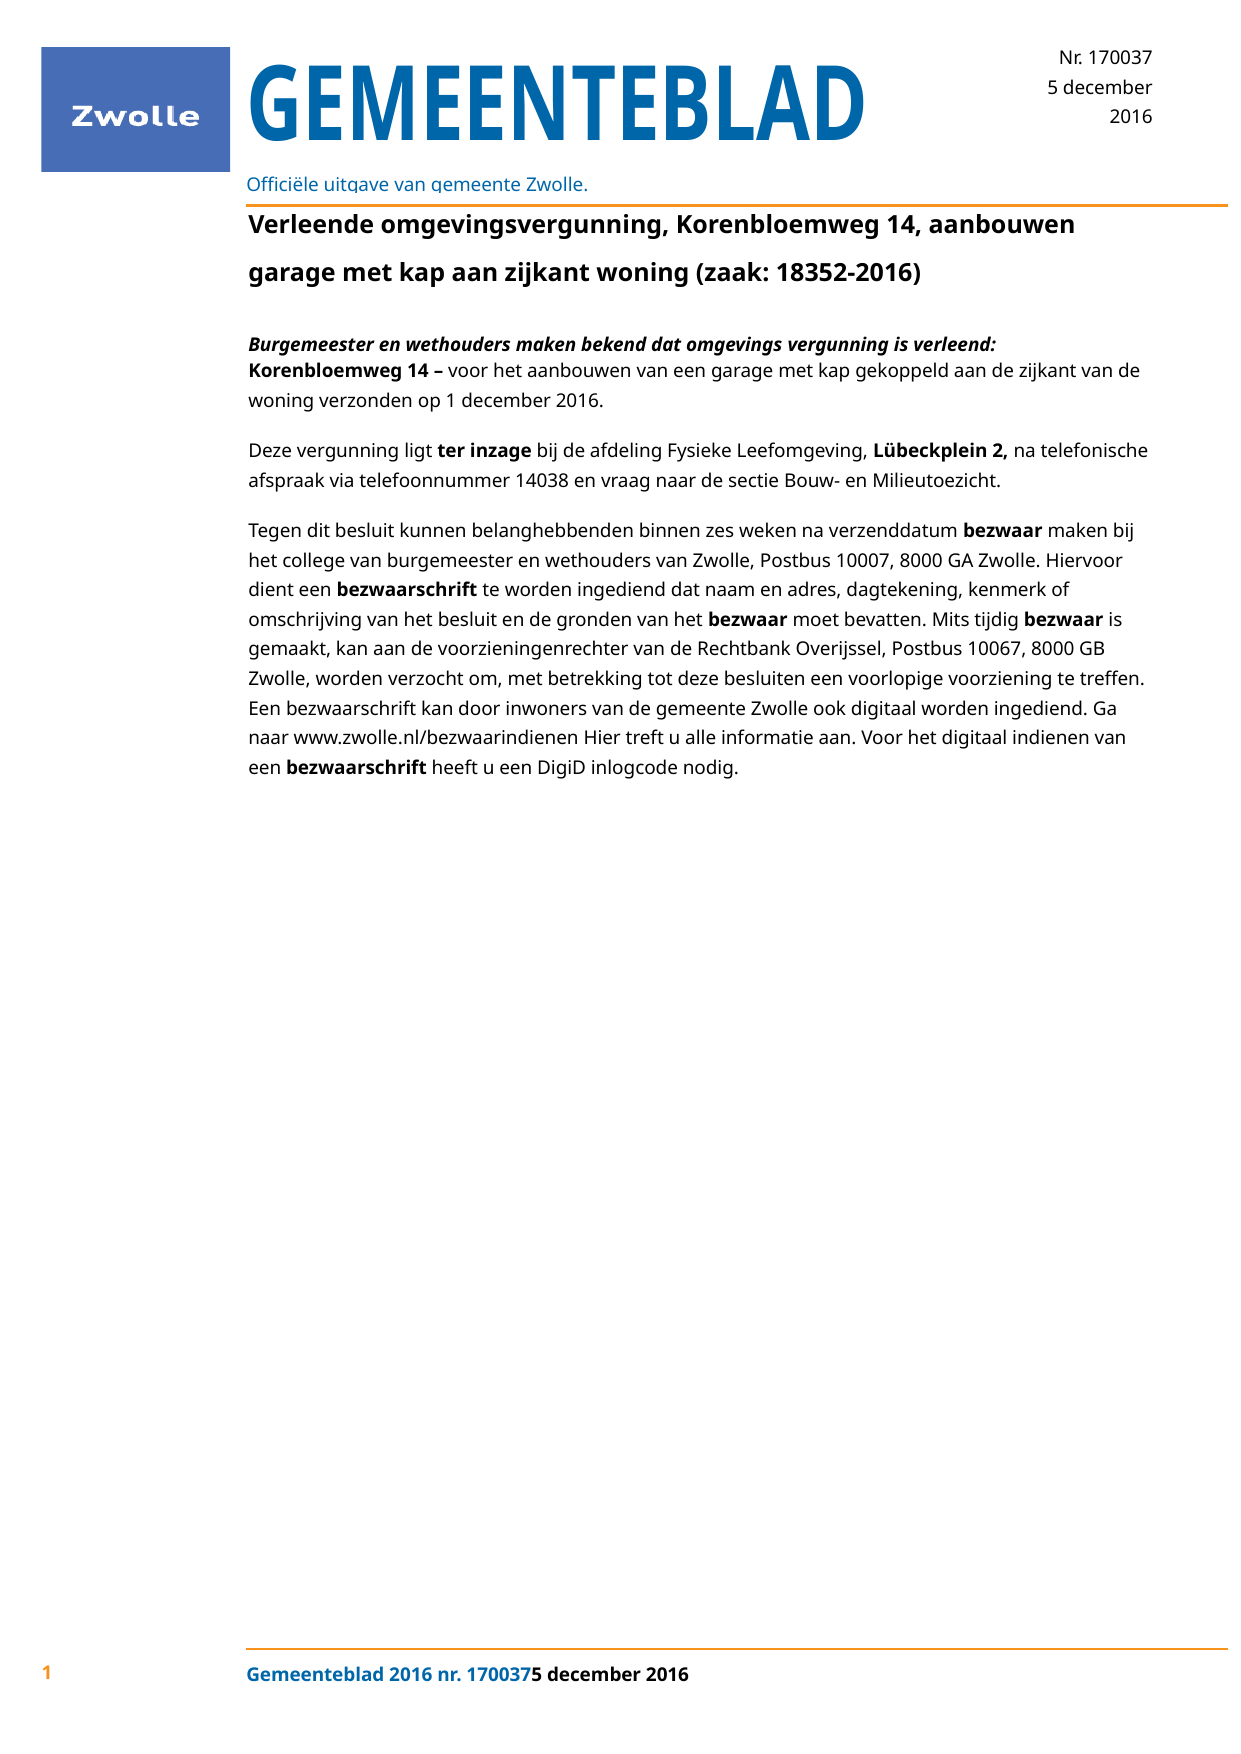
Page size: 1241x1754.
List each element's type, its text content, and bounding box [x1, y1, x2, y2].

text Deze vergunning ligt ter inzage bij de afdeling Fysieke Leefomgeving, Lübeckplein 2, na telefonische afspraak via telefoonnummer 14038 en vraag naar de sectie Bouw- en Milieutoezicht. [248, 437, 1152, 492]
text Verleende omgevingsvergunning, Korenbloemweg 14, aanbouwen garage met kap aan zijkant woning (zaak: 18352-2016) [248, 207, 1152, 288]
text Burgemeester en wethouders maken bekend dat omgevings vergunning is verleend: [248, 331, 1152, 357]
text Tegen dit besluit kunnen belanghebbenden binnen zes weken na verzenddatum bezwaar maken bij het college van burgemeester en wethouders van Zwolle, Postbus 10007, 8000 GA Zwolle. Hiervoor dient een bezwaarschrift te worden ingediend dat naam en adres, dagtekening, kenmerk of omschrijving van het besluit en de gronden van het bezwaar moet bevatten. Mits tijdig bezwaar is gemaakt, kan aan de voorzieningenrechter van de Rechtbank Overijssel, Postbus 10067, 8000 GB Zwolle, worden verzocht om, met betrekking tot deze besluiten een voorlopige voorziening te treffen. Een bezwaarschrift kan door inwoners van de gemeente Zwolle ook digitaal worden ingediend. Ga naar www.zwolle.nl/bezwaarindienen Hier treft u alle informatie aan. Voor het digitaal indienen van een bezwaarschrift heeft u een DigiD inlogcode nodig. [248, 517, 1152, 779]
picture [41, 47, 231, 172]
text Korenbloemweg 14 – voor het aanbouwen van een garage met kap gekoppeld aan de zijkant van de woning verzonden op 1 december 2016. [248, 357, 1152, 412]
